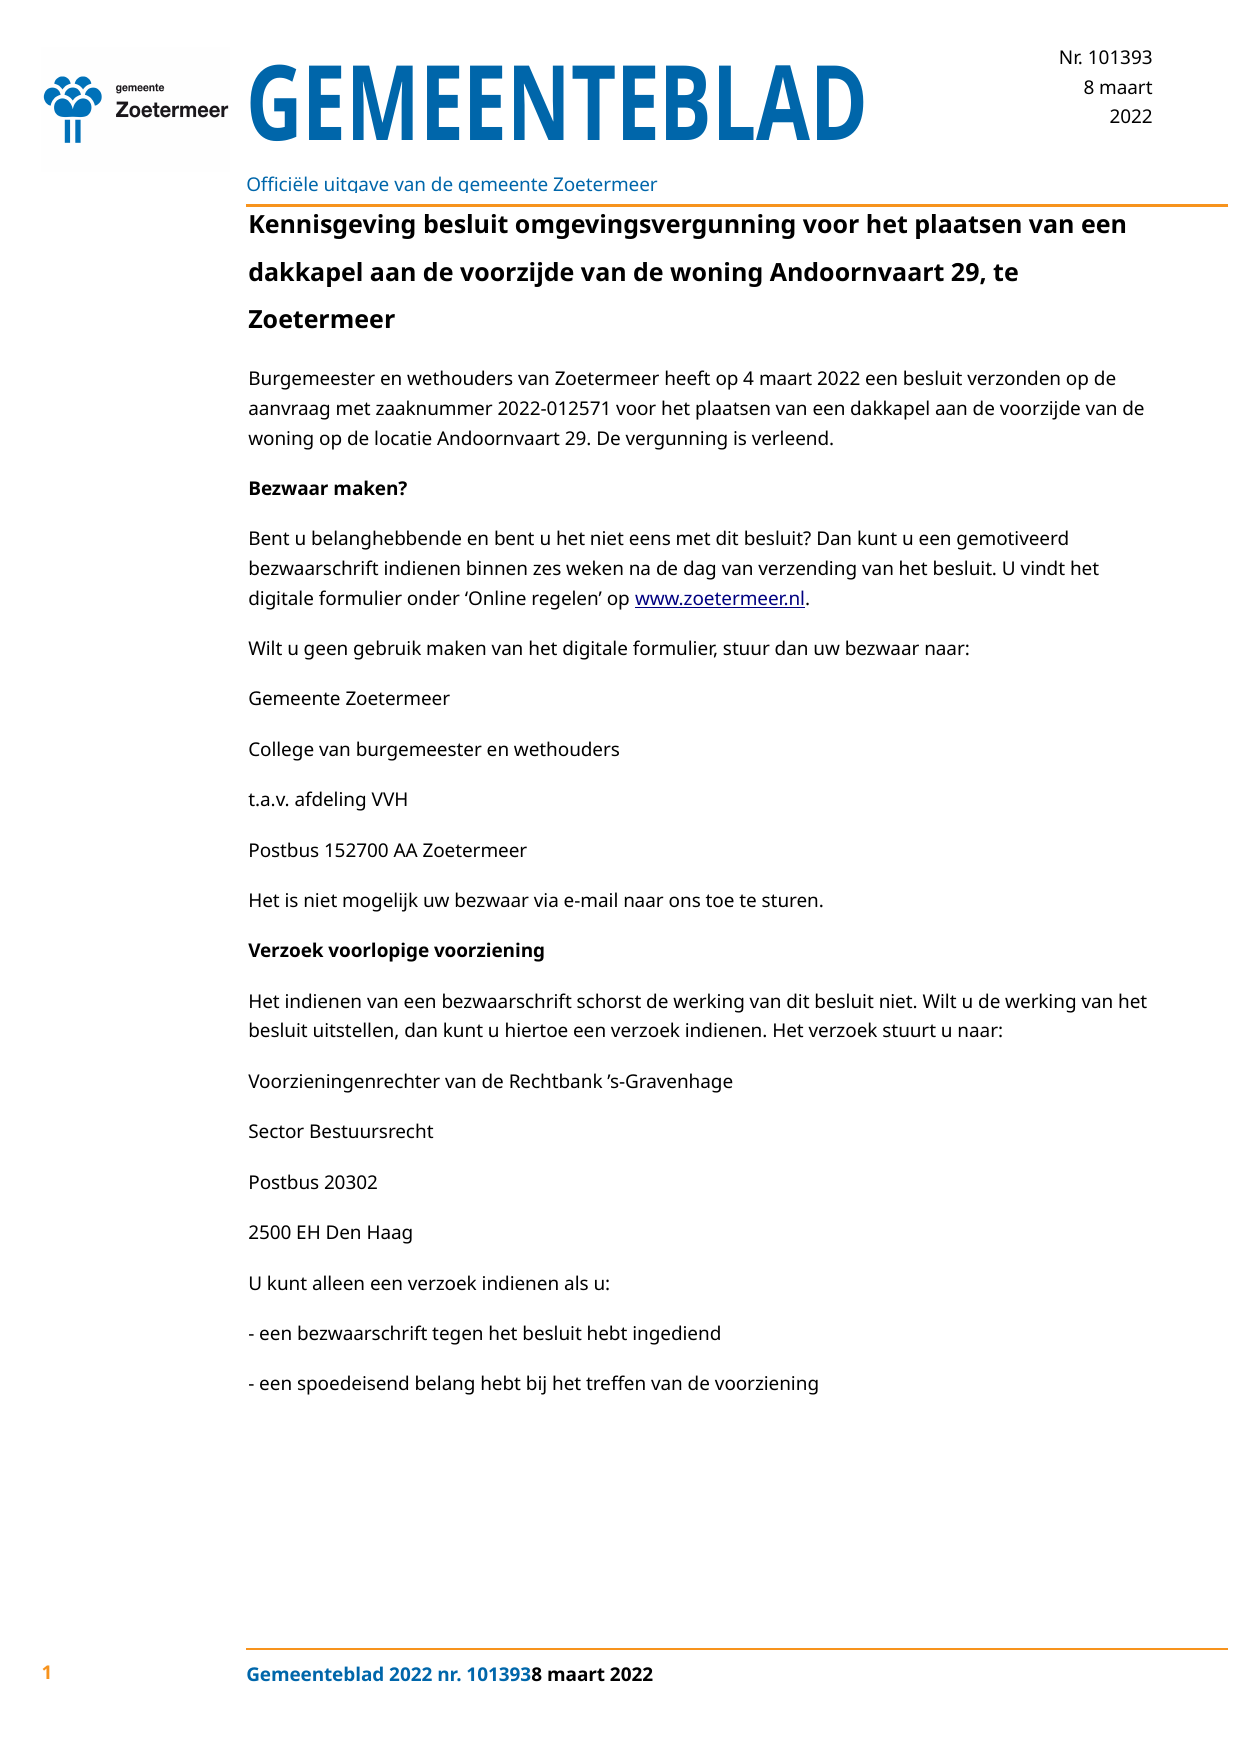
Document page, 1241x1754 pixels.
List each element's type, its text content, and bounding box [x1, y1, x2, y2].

text U kunt alleen een verzoek indienen als u: [248, 1270, 1152, 1295]
text Bezwaar maken? [248, 475, 1152, 501]
text t.a.v. afdeling VVH [248, 786, 1152, 812]
text Postbus 152700 AA Zoetermeer [248, 837, 1152, 862]
text Sector Bestuursrecht [248, 1118, 1152, 1144]
text Het indienen van een bezwaarschrift schorst de werking van dit besluit niet. Wilt u de werking van het besluit uitstellen, dan kunt u hiertoe een verzoek indienen. Het verzoek stuurt u naar: [248, 988, 1152, 1043]
text 2500 EH Den Haag [248, 1219, 1152, 1245]
text College van burgemeester en wethouders [248, 736, 1152, 762]
text Wilt u geen gebruik maken van het digitale formulier, stuur dan uw bezwaar naar: [248, 635, 1152, 661]
text Het is niet mogelijk uw bezwaar via e-mail naar ons toe te sturen. [248, 887, 1152, 913]
text Bent u belanghebbende en bent u het niet eens met dit besluit? Dan kunt u een gemotiveerd bezwaarschrift indienen binnen zes weken na de dag van verzending van het besluit. U vindt het digitale formulier onder ‘Online regelen’ op www.zoetermeer.nl. [248, 526, 1152, 610]
text Verzoek voorlopige voorziening [248, 938, 1152, 963]
text Kennisgeving besluit omgevingsvergunning voor het plaatsen van een dakkapel aan de voorzijde van de woning Andoornvaart 29, te Zoetermeer [248, 207, 1152, 336]
text Postbus 20302 [248, 1169, 1152, 1194]
text Gemeente Zoetermeer [248, 686, 1152, 711]
text - een bezwaarschrift tegen het besluit hebt ingediend [248, 1320, 1152, 1346]
text Voorzieningenrechter van de Rechtbank ’s-Gravenhage [248, 1068, 1152, 1094]
text - een spoedeisend belang hebt bij het treffen van de voorziening [248, 1371, 1152, 1396]
text Burgemeester en wethouders van Zoetermeer heeft op 4 maart 2022 een besluit verzonden op de aanvraag met zaaknummer 2022-012571 voor het plaatsen van een dakkapel aan de voorzijde van de woning op de locatie Andoornvaart 29. De vergunning is verleend. [248, 366, 1152, 450]
picture [41, 47, 231, 172]
